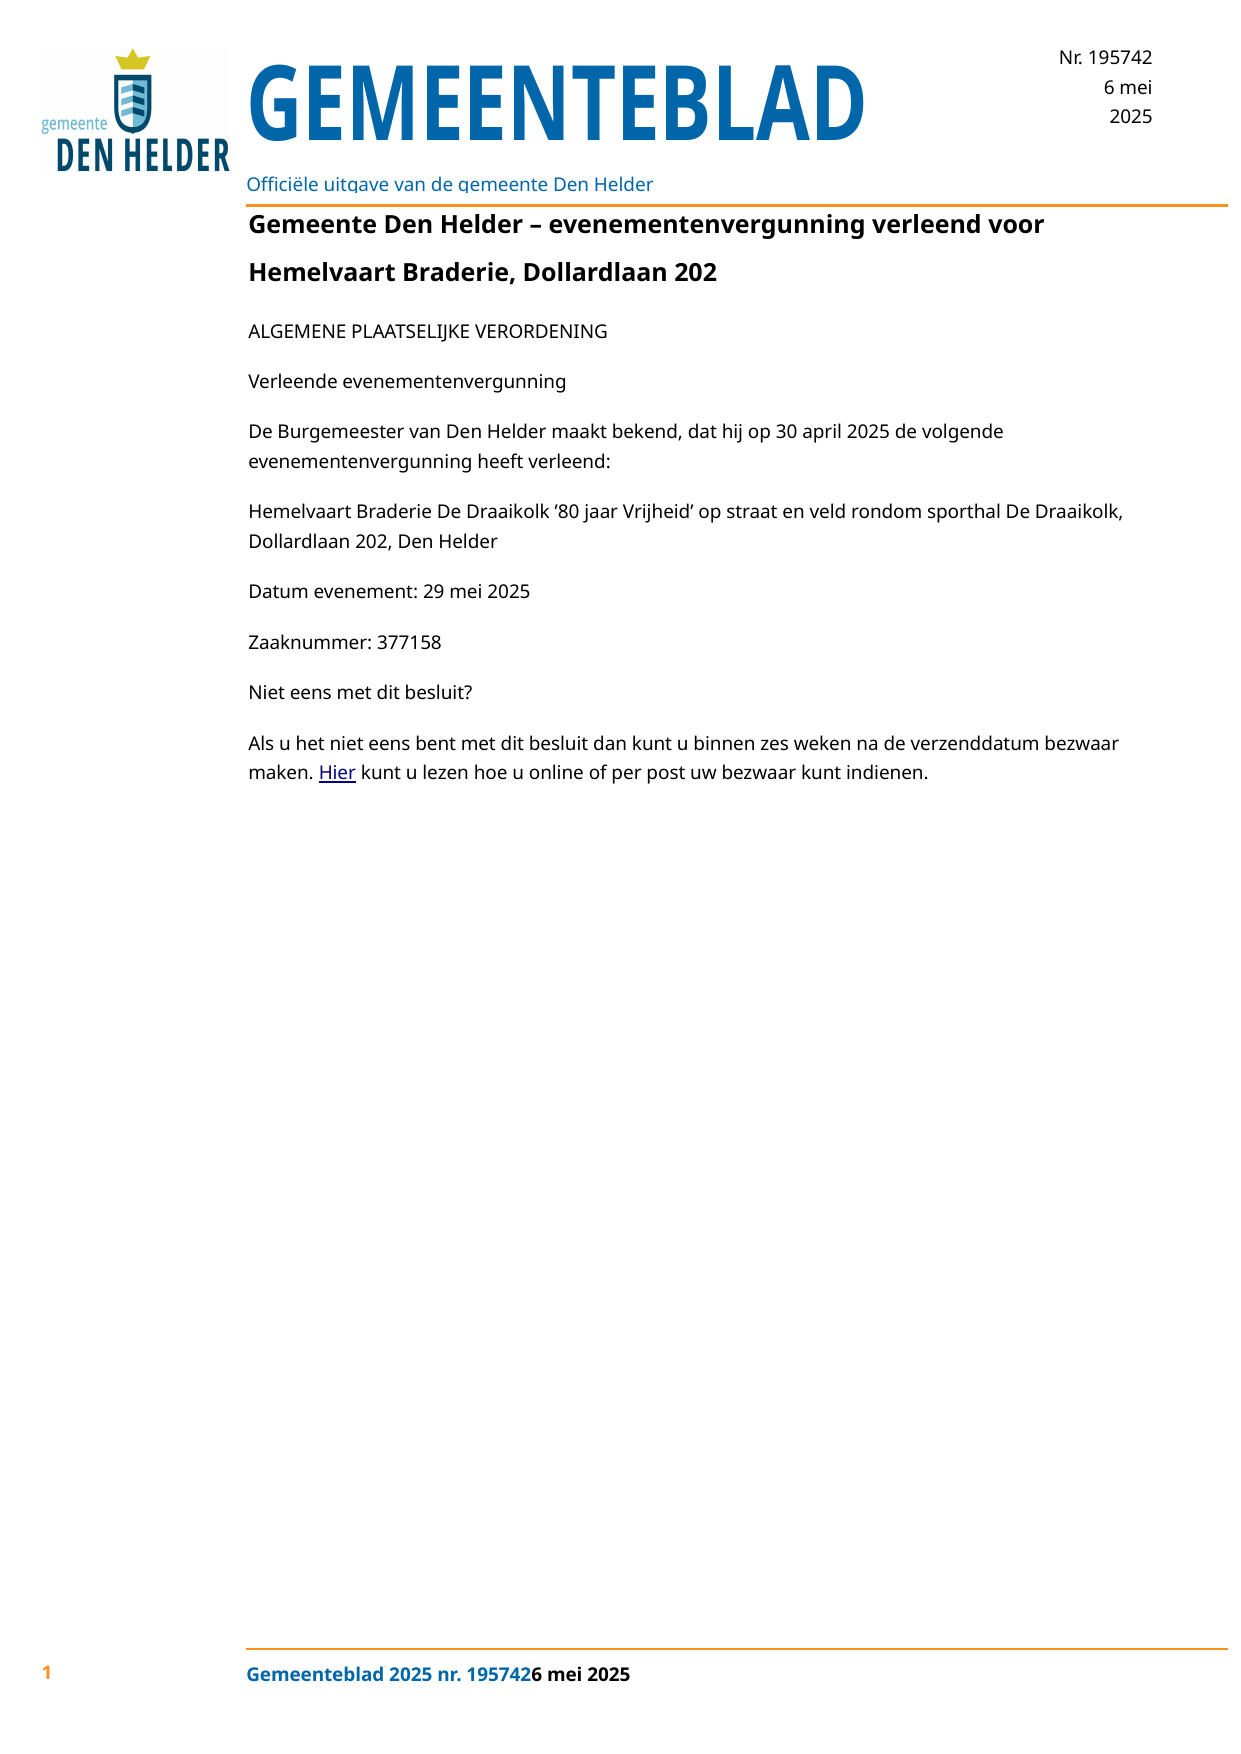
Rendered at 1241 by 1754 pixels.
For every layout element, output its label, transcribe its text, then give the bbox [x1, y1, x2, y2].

picture [100, 154, 106, 172]
text Als u het niet eens bent met dit besluit dan kunt u binnen zes weken na de verzenddatum bezwaar maken. Hier kunt u lezen hoe u online of per post uw bezwaar kunt indienen. [248, 730, 1152, 785]
text ALGEMENE PLAATSELIJKE VERORDENING [248, 318, 1152, 344]
picture [41, 47, 231, 172]
text Hemelvaart Braderie De Draaikolk ’80 jaar Vrijheid’ op straat en veld rondom sporthal De Draaikolk, Dollardlaan 202, Den Helder [248, 499, 1152, 554]
text Zaaknummer: 377158 [248, 629, 1152, 655]
picture [220, 160, 224, 172]
picture [130, 157, 135, 172]
text Niet eens met dit besluit? [248, 679, 1152, 705]
text Datum evenement: 29 mei 2025 [248, 579, 1152, 604]
picture [182, 144, 187, 165]
text De Burgemeester van Den Helder maakt bekend, dat hij op 30 april 2025 de volgende evenementenvergunning heeft verleend: [248, 419, 1152, 474]
text Gemeente Den Helder – evenementenvergunning verleend voor Hemelvaart Braderie, Dollardlaan 202 [248, 207, 1152, 288]
text Verleende evenementenvergunning [248, 368, 1152, 394]
picture [63, 144, 68, 165]
